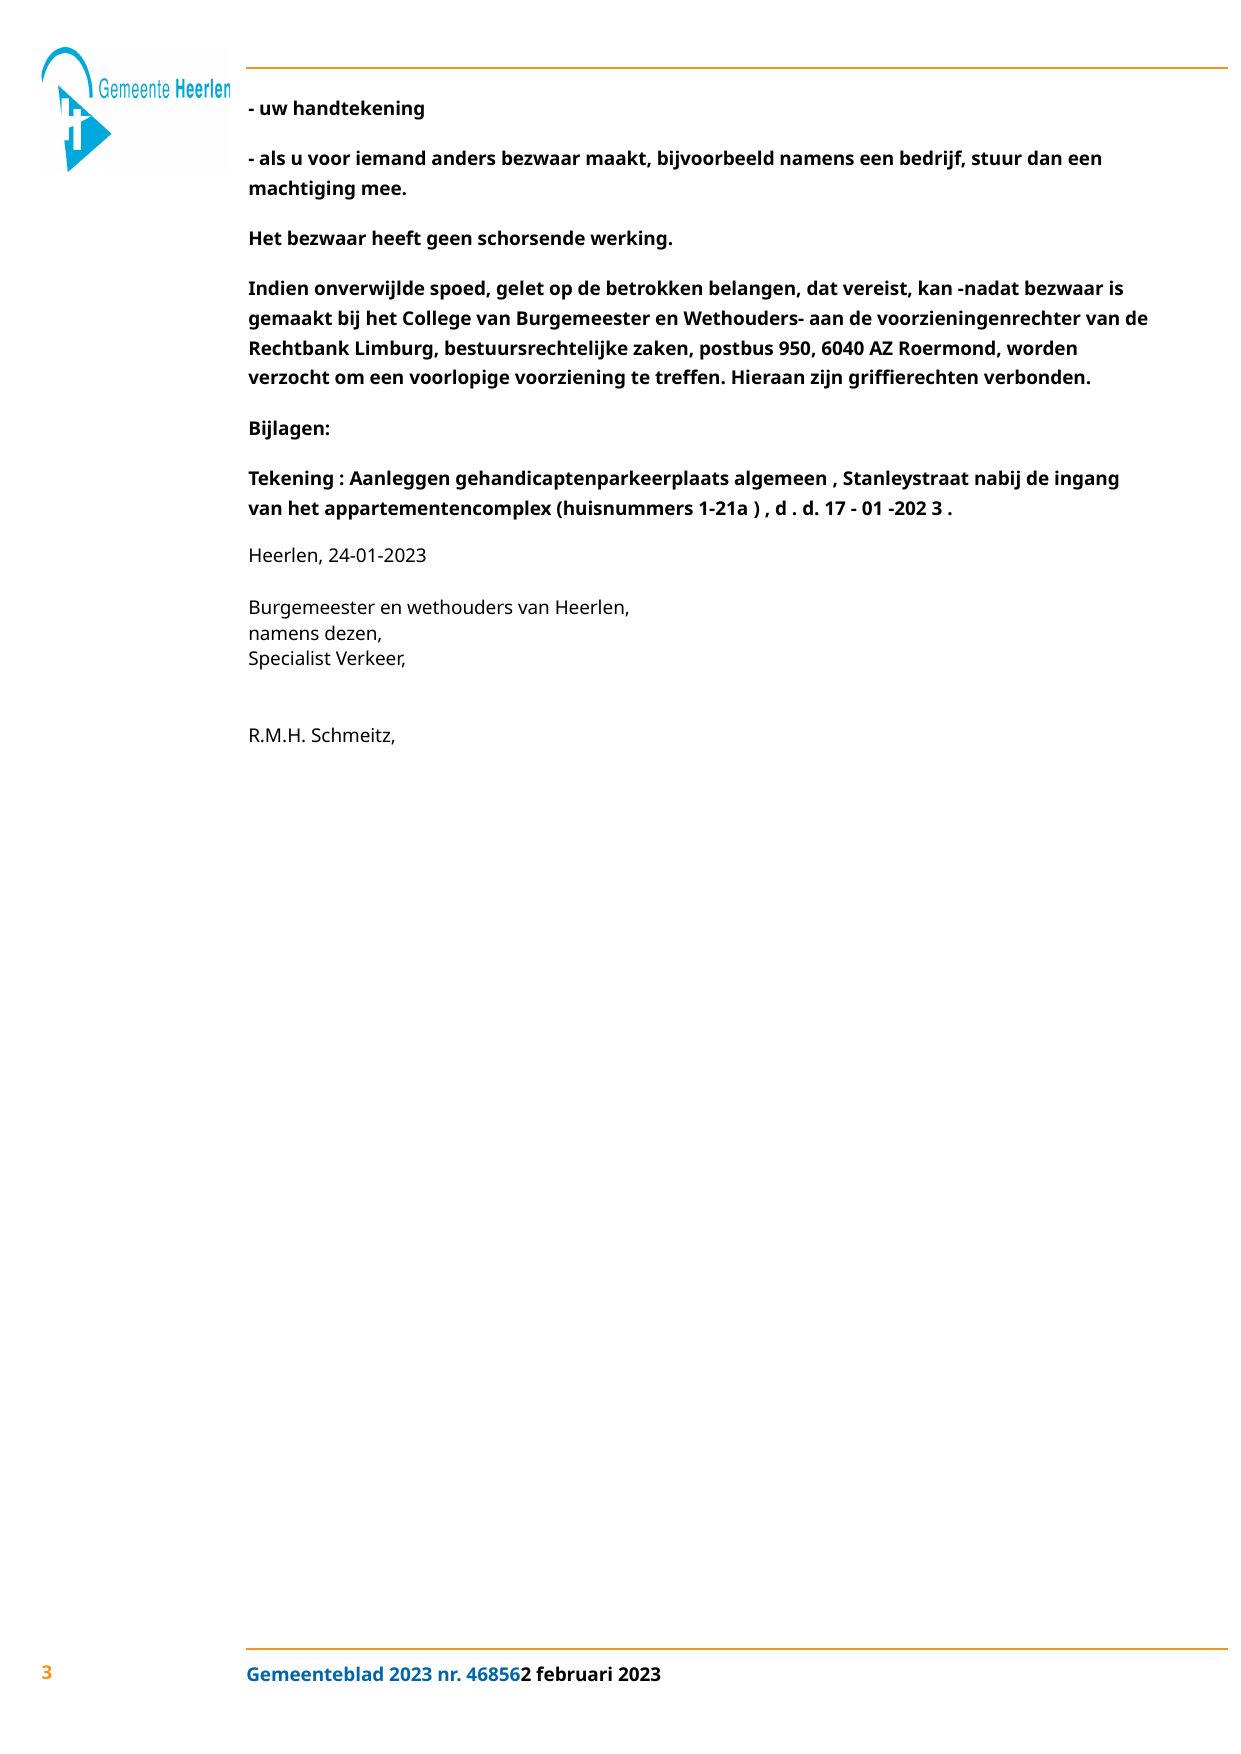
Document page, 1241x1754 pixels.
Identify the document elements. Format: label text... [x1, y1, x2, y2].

text Heerlen, 24-01-2023 [248, 543, 1152, 568]
text Indien onverwijlde spoed, gelet op de betrokken belangen, dat vereist, kan -nadat bezwaar is gemaakt bij het College van Burgemeester en Wethouders- aan de voorzieningenrechter van de Rechtbank Limburg, bestuursrechtelijke zaken, postbus 950, 6040 AZ Roermond, worden verzocht om een voorlopige voorziening te treffen. Hieraan zijn griffierechten verbonden. [248, 276, 1152, 390]
text Het bezwaar heeft geen schorsende werking. [248, 225, 1152, 251]
text Bijlagen: [248, 415, 1152, 441]
text - als u voor iemand anders bezwaar maakt, bijvoorbeeld namens een bedrijf, stuur dan een machtiging mee. [248, 145, 1152, 201]
text Specialist Verkeer, [248, 646, 1152, 671]
text R.M.H. Schmeitz, [248, 723, 1152, 748]
text namens dezen, [248, 620, 1152, 646]
text Burgemeester en wethouders van Heerlen, [248, 594, 1152, 620]
picture [41, 47, 231, 172]
text - uw handtekening [248, 95, 1152, 121]
picture [41, 47, 59, 70]
text Tekening : Aanleggen gehandicaptenparkeerplaats algemeen , Stanleystraat nabij de ingang van het appartementencomplex (huisnummers 1-21a ) , d . d. 17 - 01 -202 3 . [248, 465, 1152, 521]
